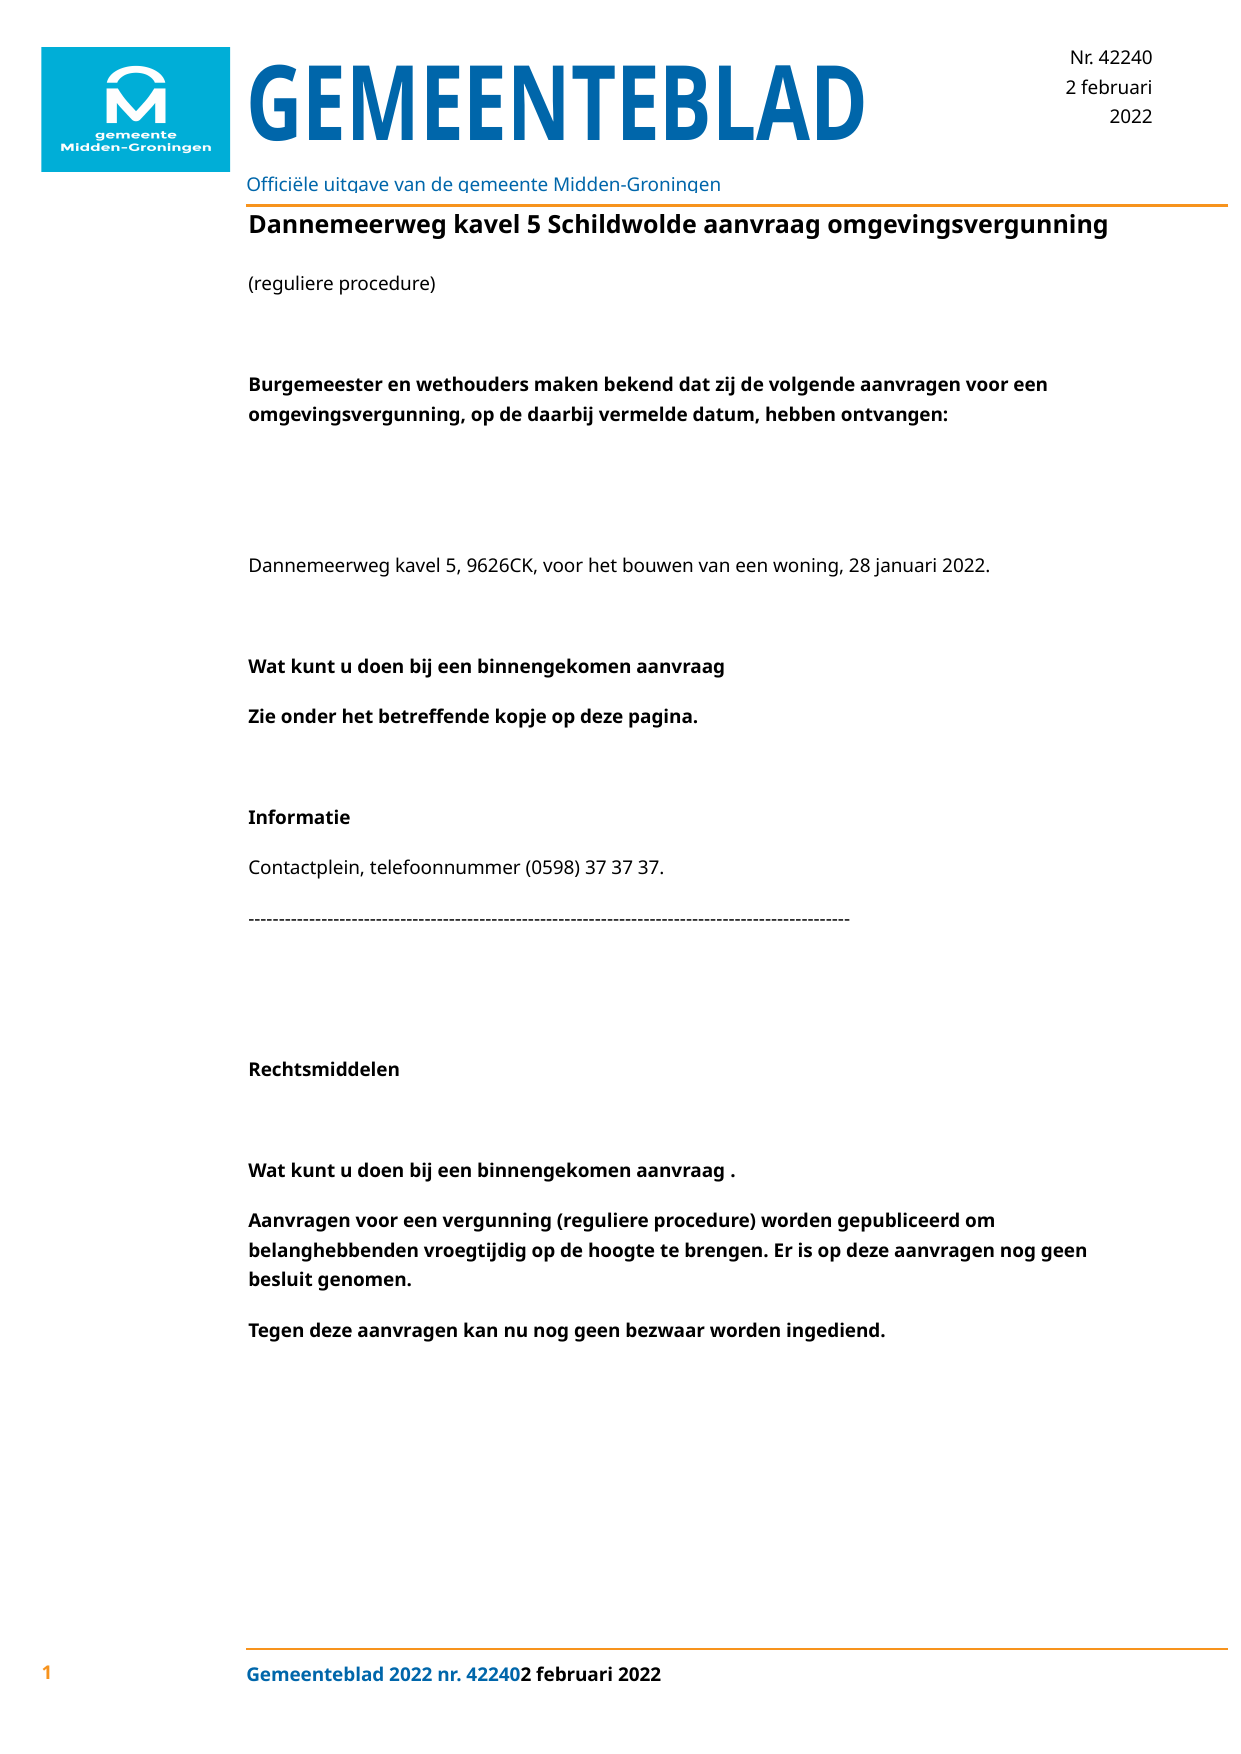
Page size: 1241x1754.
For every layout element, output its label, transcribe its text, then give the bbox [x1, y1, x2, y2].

text --------------------------------------------------------------------------------------------------- [248, 905, 1152, 931]
text (reguliere procedure) [248, 270, 1152, 296]
picture [184, 146, 190, 153]
text Wat kunt u doen bij een binnengekomen aanvraag [248, 653, 1152, 678]
text Wat kunt u doen bij een binnengekomen aanvraag . [248, 1157, 1152, 1183]
picture [107, 89, 165, 122]
text Dannemeerweg kavel 5 Schildwolde aanvraag omgevingsvergunning [248, 207, 1152, 241]
text Contactplein, telefoonnummer (0598) 37 37 37. [248, 854, 1152, 880]
text Zie onder het betreffende kopje op deze pagina. [248, 703, 1152, 729]
text Informatie [248, 804, 1152, 830]
text Burgemeester en wethouders maken bekend dat zij de volgende aanvragen voor een omgevingsvergunning, op de daarbij vermelde datum, hebben ontvangen: [248, 371, 1152, 426]
picture [108, 66, 164, 82]
text Aanvragen voor een vergunning (reguliere procedure) worden gepubliceerd om belanghebbenden vroegtijdig op de hoogte te brengen. Er is op deze aanvragen nog geen besluit genomen. [248, 1207, 1152, 1292]
text Dannemeerweg kavel 5, 9626CK, voor het bouwen van een woning, 28 januari 2022. [248, 552, 1152, 578]
text Rechtsmiddelen [248, 1056, 1152, 1082]
text Tegen deze aanvragen kan nu nog geen bezwaar worden ingediend. [248, 1317, 1152, 1343]
